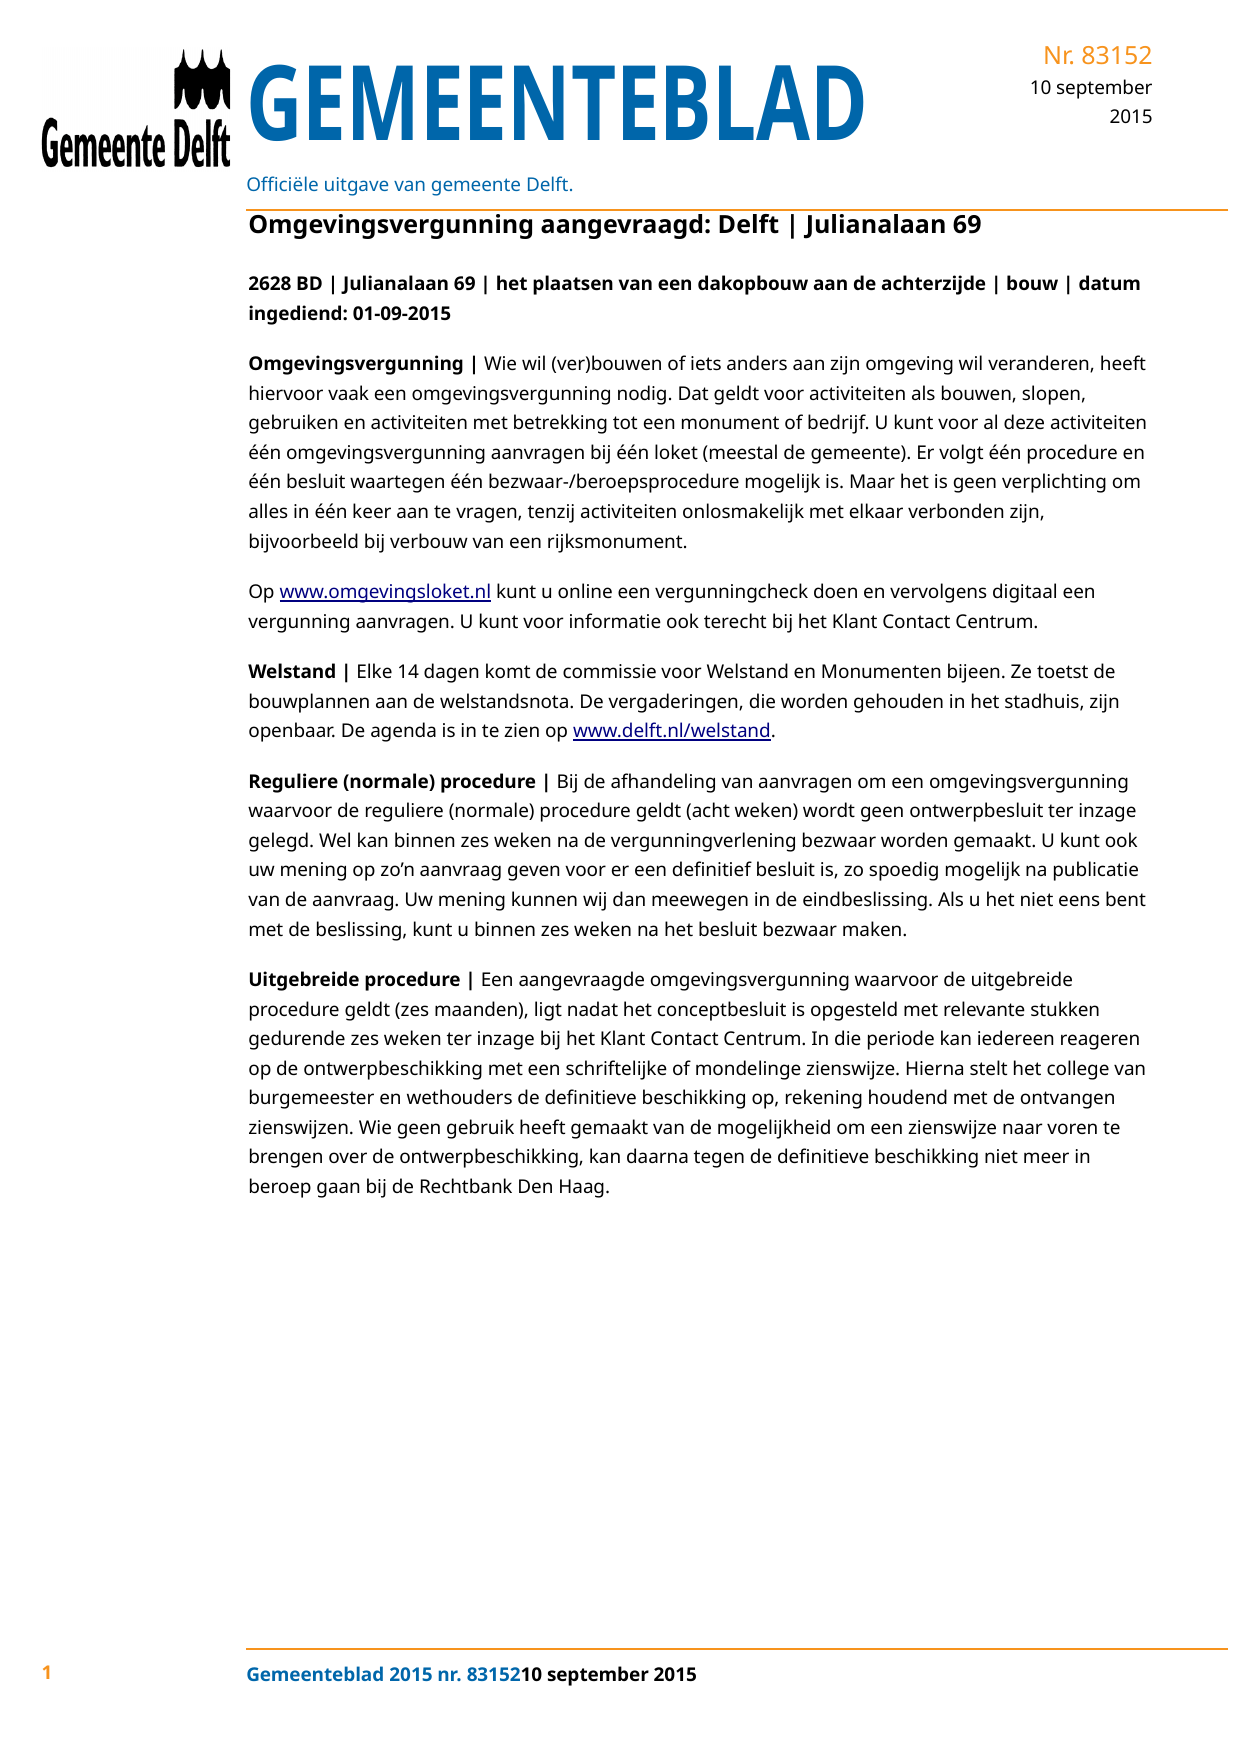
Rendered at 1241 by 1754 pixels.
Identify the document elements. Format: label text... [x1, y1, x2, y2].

picture [41, 47, 231, 172]
text Omgevingsvergunning aangevraagd: Delft | Julianalaan 69 [248, 211, 1152, 241]
text Reguliere (normale) procedure | Bij de afhandeling van aanvragen om een omgevingsvergunning waarvoor de reguliere (normale) procedure geldt (acht weken) wordt geen ontwerpbesluit ter inzage gelegd. Wel kan binnen zes weken na de vergunningverlening bezwaar worden gemaakt. U kunt ook uw mening op zo’n aanvraag geven voor er een definitief besluit is, zo spoedig mogelijk na publicatie van de aanvraag. Uw mening kunnen wij dan meewegen in de eindbeslissing. Als u het niet eens bent met de beslissing, kunt u binnen zes weken na het besluit bezwaar maken. [248, 768, 1152, 941]
text Uitgebreide procedure | Een aangevraagde omgevingsvergunning waarvoor de uitgebreide procedure geldt (zes maanden), ligt nadat het conceptbesluit is opgesteld met relevante stukken gedurende zes weken ter inzage bij het Klant Contact Centrum. In die periode kan iedereen reageren op de ontwerpbeschikking met een schriftelijke of mondelinge zienswijze. Hierna stelt het college van burgemeester en wethouders de definitieve beschikking op, rekening houdend met de ontvangen zienswijzen. Wie geen gebruik heeft gemaakt van de mogelijkheid om een zienswijze naar voren te brengen over de ontwerpbeschikking, kan daarna tegen de definitieve beschikking niet meer in beroep gaan bij de Rechtbank Den Haag. [248, 966, 1152, 1199]
text Op www.omgevingsloket.nl kunt u online een vergunningcheck doen en vervolgens digitaal een vergunning aanvragen. U kunt voor informatie ook terecht bij het Klant Contact Centrum. [248, 578, 1152, 633]
text 2628 BD | Julianalaan 69 | het plaatsen van een dakopbouw aan de achterzijde | bouw | datum ingediend: 01-09-2015 [248, 270, 1152, 326]
text Omgevingsvergunning | Wie wil (ver)bouwen of iets anders aan zijn omgeving wil veranderen, heeft hiervoor vaak een omgevingsvergunning nodig. Dat geldt voor activiteiten als bouwen, slopen, gebruiken en activiteiten met betrekking tot een monument of bedrijf. U kunt voor al deze activiteiten één omgevingsvergunning aanvragen bij één loket (meestal de gemeente). Er volgt één procedure en één besluit waartegen één bezwaar-/beroepsprocedure mogelijk is. Maar het is geen verplichting om alles in één keer aan te vragen, tenzij activiteiten onlosmakelijk met elkaar verbonden zijn, bijvoorbeeld bij verbouw van een rijksmonument. [248, 350, 1152, 553]
text Welstand | Elke 14 dagen komt de commissie voor Welstand en Monumenten bijeen. Ze toetst de bouwplannen aan de welstandsnota. De vergaderingen, die worden gehouden in het stadhuis, zijn openbaar. De agenda is in te zien op www.delft.nl/welstand. [248, 658, 1152, 743]
